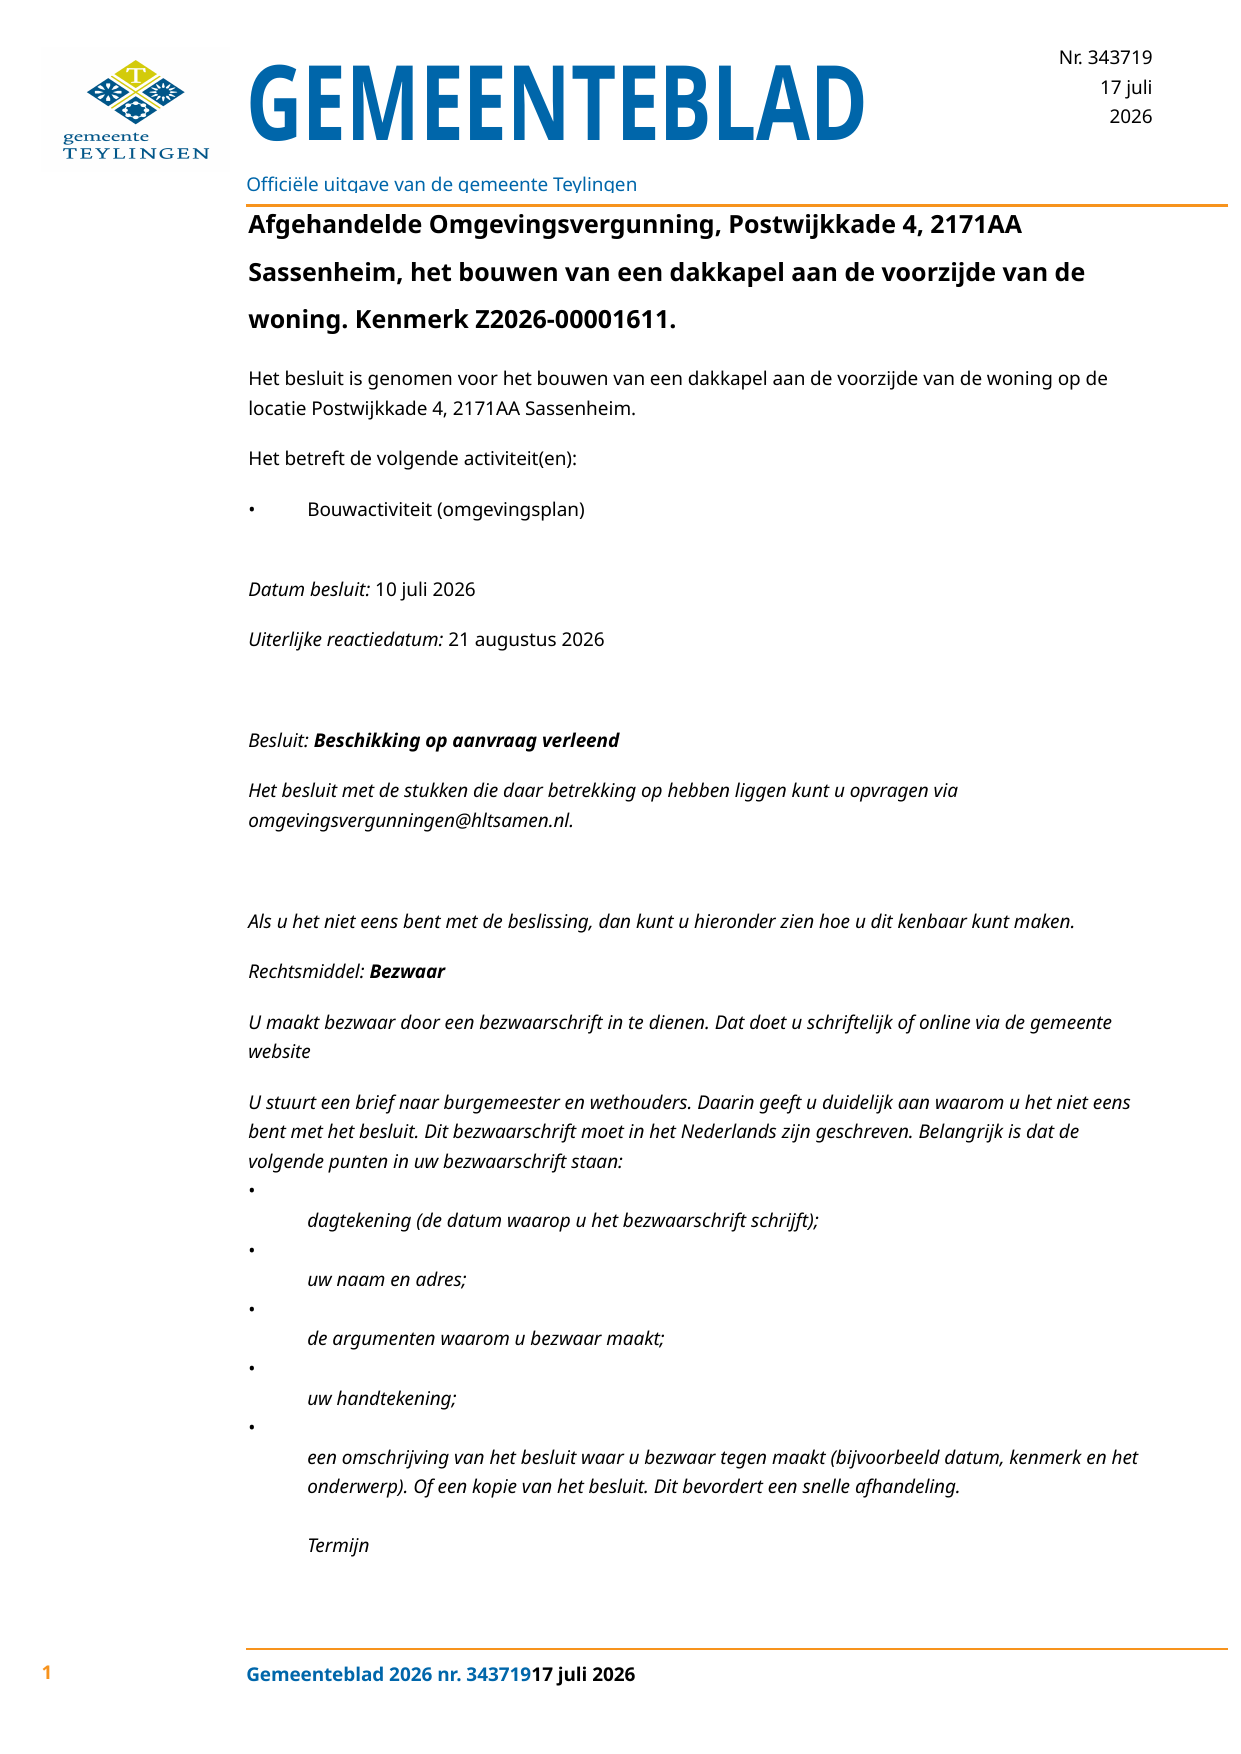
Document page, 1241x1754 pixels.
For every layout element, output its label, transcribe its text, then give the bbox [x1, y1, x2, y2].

text Als u het niet eens bent met de beslissing, dan kunt u hieronder zien hoe u dit kenbaar kunt maken. [248, 908, 1152, 934]
text Datum besluit: 10 juli 2026 [248, 576, 1152, 602]
text Het besluit met de stukken die daar betrekking op hebben liggen kunt u opvragen via omgevingsvergunningen@hltsamen.nl. [248, 778, 1152, 833]
list uw handtekening; [248, 1385, 1152, 1410]
text Het betreft de volgende activiteit(en): [248, 446, 1152, 471]
list uw naam en adres; [248, 1266, 1152, 1292]
text Besluit: Beschikking op aanvraag verleend [248, 727, 1152, 753]
text Afgehandelde Omgevingsvergunning, Postwijkkade 4, 2171AA Sassenheim, het bouwen van een dakkapel aan de voorzijde van de woning. Kenmerk Z2026-00001611. [248, 207, 1152, 336]
text Rechtsmiddel: Bezwaar [248, 958, 1152, 984]
text U stuurt een brief naar burgemeester en wethouders. Daarin geeft u duidelijk aan waarom u het niet eens bent met het besluit. Dit bezwaarschrift moet in het Nederlands zijn geschreven. Belangrijk is dat de volgende punten in uw bezwaarschrift staan: [248, 1089, 1152, 1174]
text Uiterlijke reactiedatum: 21 augustus 2026 [248, 626, 1152, 652]
list dagtekening (de datum waarop u het bezwaarschrift schrijft); [248, 1207, 1152, 1233]
list Bouwactiviteit (omgevingsplan) [248, 496, 1152, 522]
list Termijn [248, 1533, 1152, 1558]
list een omschrijving van het besluit waar u bezwaar tegen maakt (bijvoorbeeld datum, kenmerk en het onderwerp). Of een kopie van het besluit. Dit bevordert een snelle afhandeling. [248, 1444, 1152, 1499]
picture [41, 47, 231, 172]
text U maakt bezwaar door een bezwaarschrift in te dienen. Dat doet u schriftelijk of online via de gemeente website [248, 1009, 1152, 1064]
list de argumenten waarom u bezwaar maakt; [248, 1326, 1152, 1351]
text Het besluit is genomen voor het bouwen van een dakkapel aan de voorzijde van de woning op de locatie Postwijkkade 4, 2171AA Sassenheim. [248, 366, 1152, 421]
